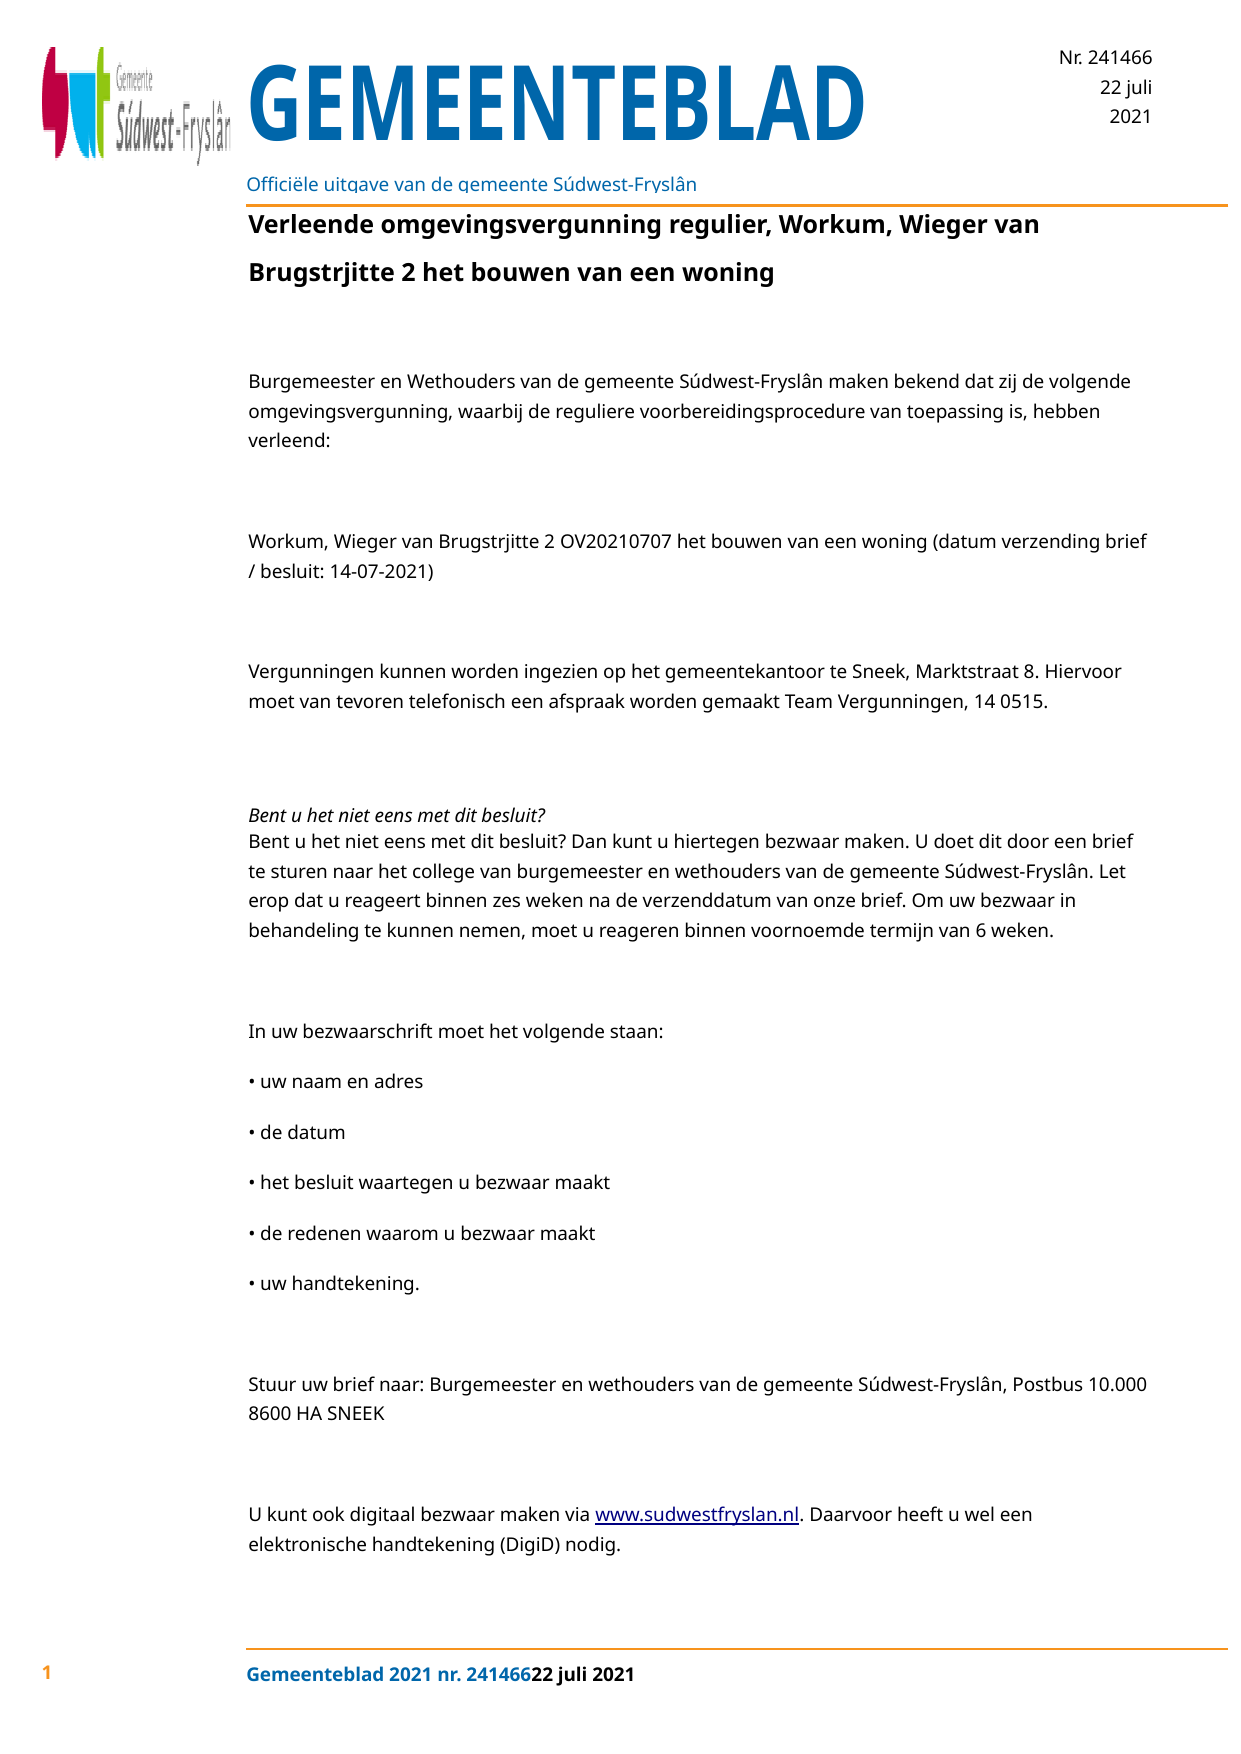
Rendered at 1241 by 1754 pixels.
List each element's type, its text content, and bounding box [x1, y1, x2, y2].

text Bent u het niet eens met dit besluit? Dan kunt u hiertegen bezwaar maken. U doet dit door een brief te sturen naar het college van burgemeester en wethouders van de gemeente Súdwest-Fryslân. Let erop dat u reageert binnen zes weken na de verzenddatum van onze brief. Om uw bezwaar in behandeling te kunnen nemen, moet u reageren binnen voornoemde termijn van 6 weken. [248, 828, 1152, 943]
text Stuur uw brief naar: Burgemeester en wethouders van de gemeente Súdwest-Fryslân, Postbus 10.000 8600 HA SNEEK [248, 1371, 1152, 1426]
text • uw handtekening. [248, 1270, 1152, 1296]
text Bent u het niet eens met dit besluit? [248, 803, 1152, 828]
text Burgemeester en Wethouders van de gemeente Súdwest-Fryslân maken bekend dat zij de volgende omgevingsvergunning, waarbij de reguliere voorbereidingsprocedure van toepassing is, hebben verleend: [248, 368, 1152, 453]
text • het besluit waartegen u bezwaar maakt [248, 1169, 1152, 1195]
text U kunt ook digitaal bezwaar maken via www.sudwestfryslan.nl. Daarvoor heeft u wel een elektronische handtekening (DigiD) nodig. [248, 1501, 1152, 1557]
text Vergunningen kunnen worden ingezien op het gemeentekantoor te Sneek, Marktstraat 8. Hiervoor moet van tevoren telefonisch een afspraak worden gemaakt Team Vergunningen, 14 0515. [248, 659, 1152, 714]
picture [41, 47, 231, 172]
text Workum, Wieger van Brugstrjitte 2 OV20210707 het bouwen van een woning (datum verzending brief / besluit: 14-07-2021) [248, 528, 1152, 584]
text In uw bezwaarschrift moet het volgende staan: [248, 1018, 1152, 1044]
text • uw naam en adres [248, 1068, 1152, 1094]
text • de datum [248, 1119, 1152, 1144]
text Verleende omgevingsvergunning regulier, Workum, Wieger van Brugstrjitte 2 het bouwen van een woning [248, 207, 1152, 288]
text • de redenen waarom u bezwaar maakt [248, 1220, 1152, 1245]
